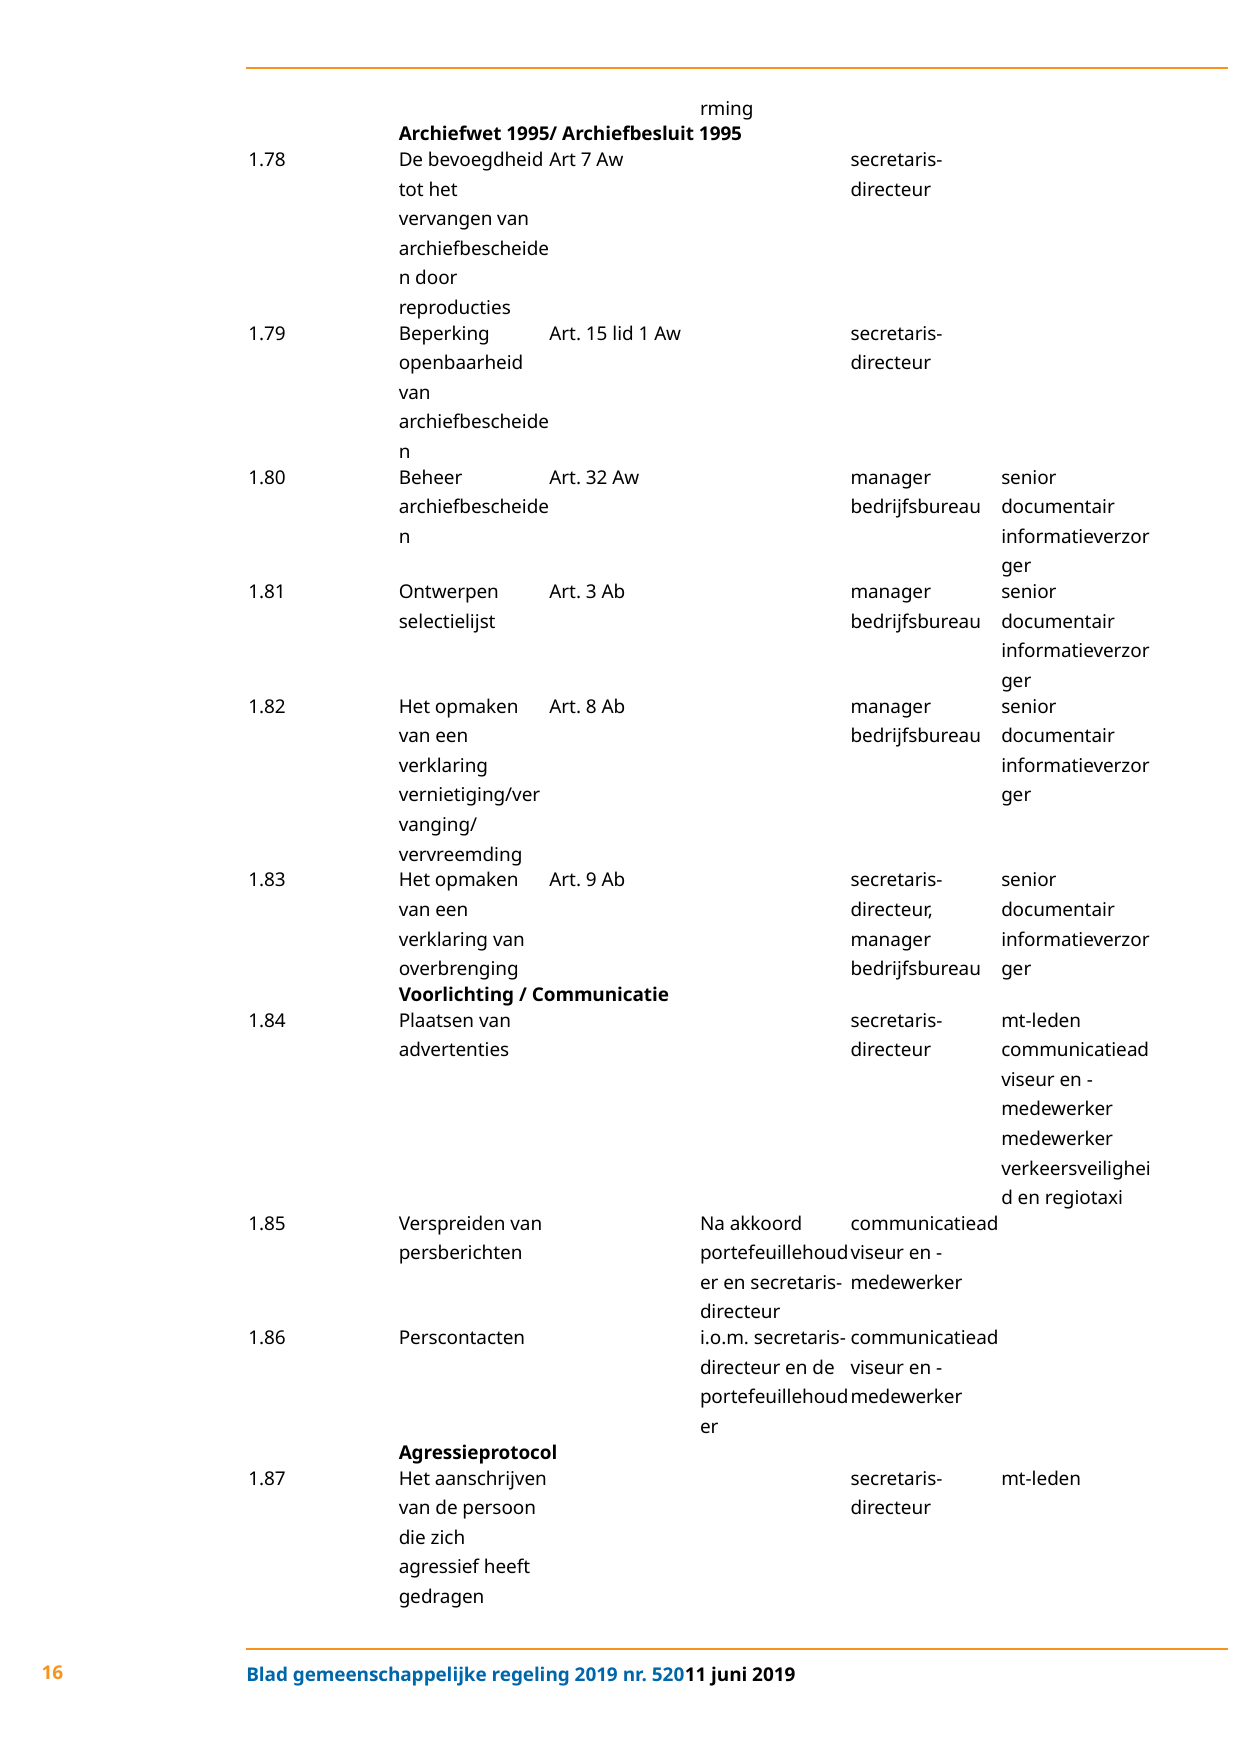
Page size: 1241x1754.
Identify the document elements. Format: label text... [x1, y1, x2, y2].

table_cell secretaris-directeur, manager bedrijfsbureau [850, 867, 1001, 981]
table_cell [700, 146, 850, 320]
table_cell mt-leden communicatieadviseur en - medewerker medewerker verkeersveiligheid en regiotaxi [1001, 1007, 1152, 1210]
table_cell 1.78 [248, 146, 398, 320]
table_cell manager bedrijfsbureau [850, 579, 1001, 693]
table_cell senior documentair informatieverzorger [1001, 867, 1152, 981]
table_cell Art. 8 Ab [549, 693, 700, 867]
table_cell 1.80 [248, 464, 398, 578]
table_cell Perscontacten [399, 1325, 549, 1439]
table_cell [700, 464, 850, 578]
table_cell secretaris-directeur [850, 146, 1001, 320]
table_cell manager bedrijfsbureau [850, 693, 1001, 867]
table_cell Art. 9 Ab [549, 867, 700, 981]
table_cell [700, 867, 850, 981]
table_cell [549, 1325, 700, 1439]
picture [41, 47, 231, 172]
table_cell 1.85 [248, 1210, 398, 1324]
table_cell rming [700, 95, 850, 121]
table_cell Verspreiden van persberichten [399, 1210, 549, 1324]
table_cell [549, 1210, 700, 1324]
table_cell 1.86 [248, 1325, 398, 1439]
table_cell Voorlichting / Communicatie [399, 981, 1152, 1007]
table_cell Beheer archiefbescheiden [399, 464, 549, 578]
table_cell secretaris-directeur [850, 1007, 1001, 1210]
table_cell communicatieadviseur en -medewerker [850, 1325, 1001, 1439]
table_cell Art. 32 Aw [549, 464, 700, 578]
table_cell Art 7 Aw [549, 146, 700, 320]
table_cell [700, 320, 850, 464]
table_cell 1.82 [248, 693, 398, 867]
table_cell [399, 95, 549, 121]
table_cell i.o.m. secretaris-directeur en de portefeuillehouder [700, 1325, 850, 1439]
table_cell mt-leden [1001, 1465, 1152, 1609]
table_cell [1001, 320, 1152, 464]
table_cell manager bedrijfsbureau [850, 464, 1001, 578]
table_cell Na akkoord portefeuillehouder en secretaris-directeur [700, 1210, 850, 1324]
table_cell senior documentair informatieverzorger [1001, 693, 1152, 867]
table_cell senior documentair informatieverzorger [1001, 464, 1152, 578]
table_cell [248, 121, 398, 146]
table_cell [248, 1439, 398, 1465]
table_cell Ontwerpen selectielijst [399, 579, 549, 693]
table_cell [248, 981, 398, 1007]
table_cell Agressieprotocol [399, 1439, 1152, 1465]
table_cell Archiefwet 1995/ Archiefbesluit 1995 [399, 121, 1152, 146]
table_cell Art. 15 lid 1 Aw [549, 320, 700, 464]
table_cell [1001, 146, 1152, 320]
table_cell Het opmaken van een verklaring vernietiging/vervanging/ vervreemding [399, 693, 549, 867]
table_cell [700, 1007, 850, 1210]
table_cell [549, 1465, 700, 1609]
table_cell communicatieadviseur en -medewerker [850, 1210, 1001, 1324]
table_cell secretaris-directeur [850, 320, 1001, 464]
table_cell senior documentair informatieverzorger [1001, 579, 1152, 693]
table_cell 1.87 [248, 1465, 398, 1609]
table_cell 1.81 [248, 579, 398, 693]
table_cell [549, 95, 700, 121]
table_cell [700, 579, 850, 693]
table_cell [248, 95, 398, 121]
table_cell Beperking openbaarheid van archiefbescheiden [399, 320, 549, 464]
table_cell [1001, 1325, 1152, 1439]
table_cell Art. 3 Ab [549, 579, 700, 693]
table_cell secretaris-directeur [850, 1465, 1001, 1609]
table_cell 1.83 [248, 867, 398, 981]
table_cell Het aanschrijven van de persoon die zich agressief heeft gedragen [399, 1465, 549, 1609]
table_cell 1.84 [248, 1007, 398, 1210]
table_cell De bevoegdheid tot het vervangen van archiefbescheiden door reproducties [399, 146, 549, 320]
table_cell Het opmaken van een verklaring van overbrenging [399, 867, 549, 981]
table_cell [700, 693, 850, 867]
table_cell Plaatsen van advertenties [399, 1007, 549, 1210]
table_cell [549, 1007, 700, 1210]
table_cell [850, 95, 1001, 121]
table_cell [1001, 95, 1152, 121]
table_cell [700, 1465, 850, 1609]
table_cell 1.79 [248, 320, 398, 464]
table_cell [1001, 1210, 1152, 1324]
